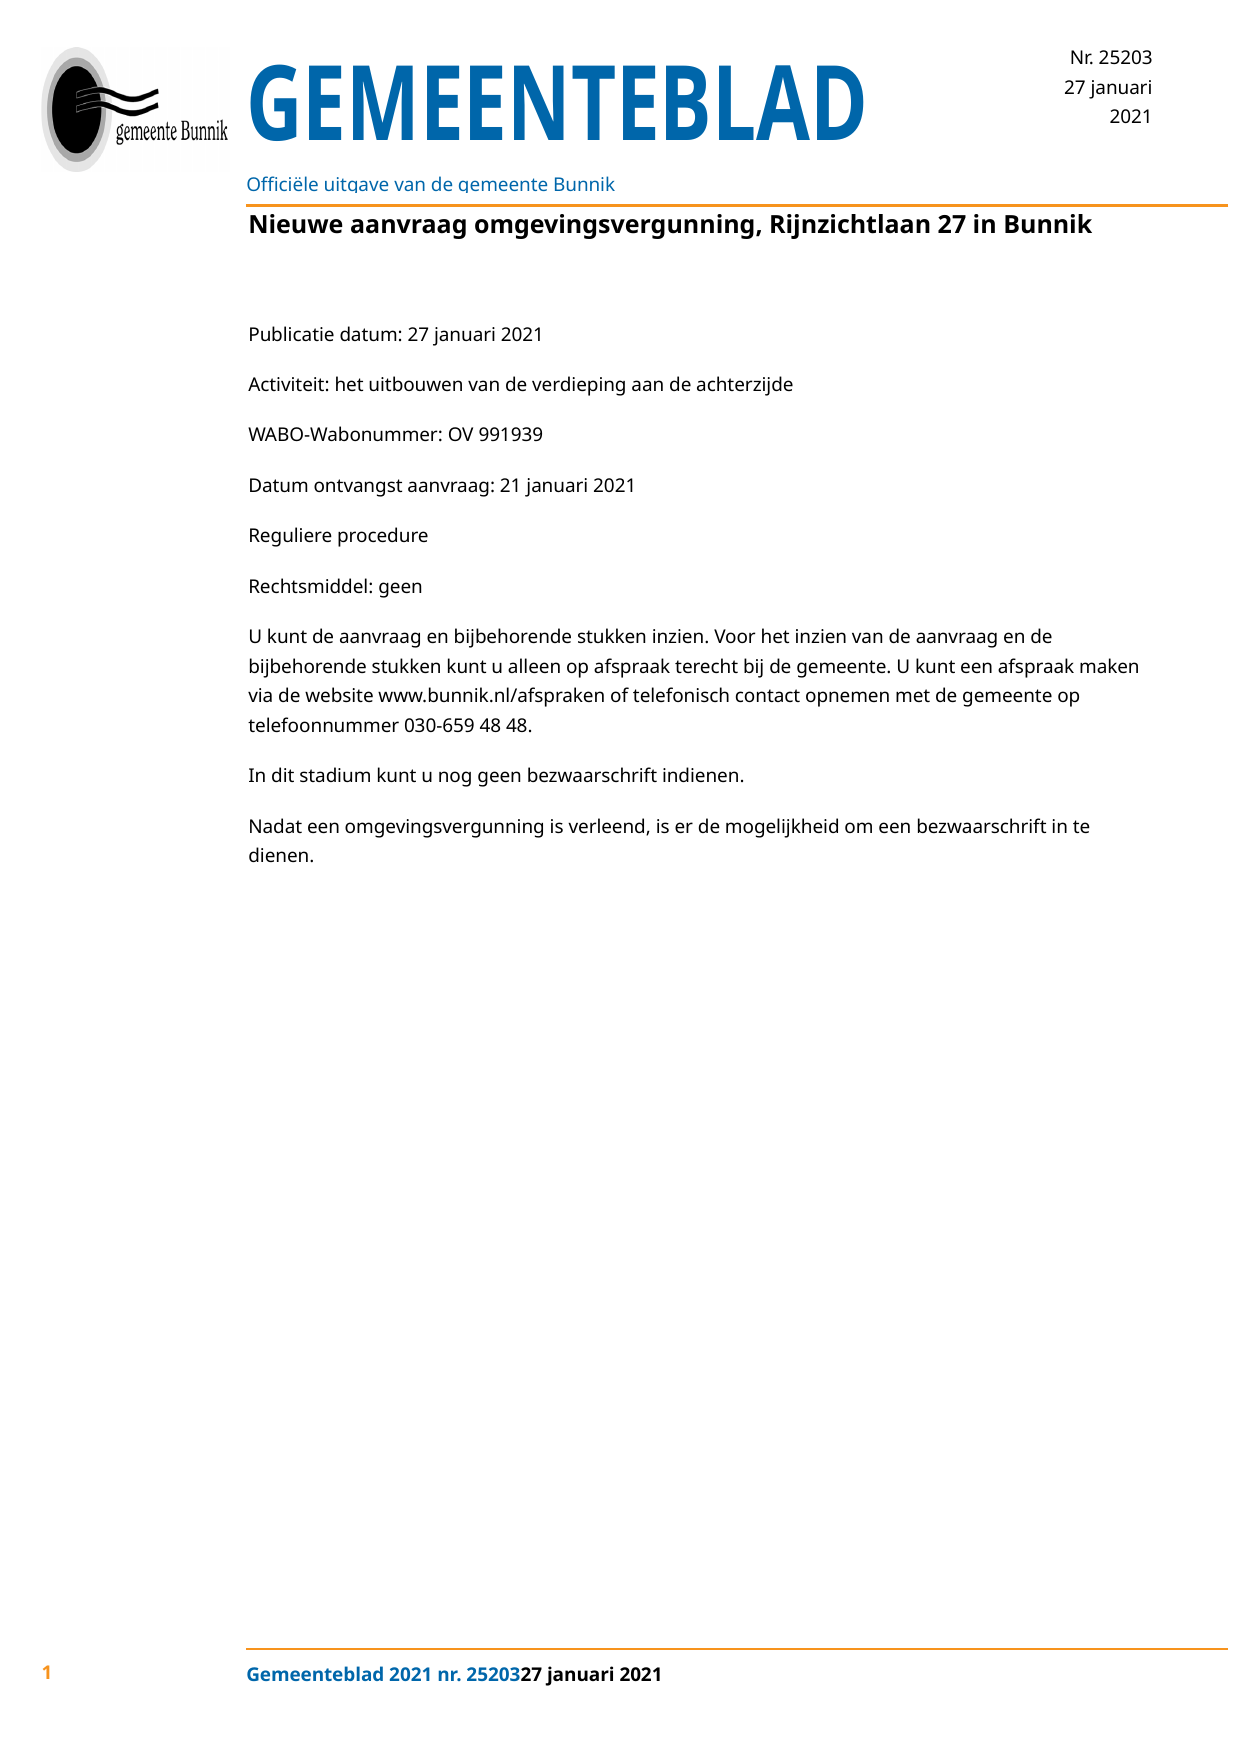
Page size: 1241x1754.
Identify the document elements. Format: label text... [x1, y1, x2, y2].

text Reguliere procedure [248, 522, 1152, 548]
text Nieuwe aanvraag omgevingsvergunning, Rijnzichtlaan 27 in Bunnik [248, 207, 1152, 241]
text In dit stadium kunt u nog geen bezwaarschrift indienen. [248, 762, 1152, 788]
text U kunt de aanvraag en bijbehorende stukken inzien. Voor het inzien van de aanvraag en de bijbehorende stukken kunt u alleen op afspraak terecht bij de gemeente. U kunt een afspraak maken via de website www.bunnik.nl/afspraken of telefonisch contact opnemen met de gemeente op telefoonnummer 030-659 48 48. [248, 623, 1152, 738]
text Publicatie datum: 27 januari 2021 [248, 321, 1152, 346]
text Activiteit: het uitbouwen van de verdieping aan de achterzijde [248, 371, 1152, 397]
text Datum ontvangst aanvraag: 21 januari 2021 [248, 472, 1152, 498]
picture [41, 47, 231, 172]
text Nadat een omgevingsvergunning is verleend, is er de mogelijkheid om een bezwaarschrift in te dienen. [248, 813, 1152, 868]
text WABO-Wabonummer: OV 991939 [248, 422, 1152, 447]
text Rechtsmiddel: geen [248, 573, 1152, 598]
